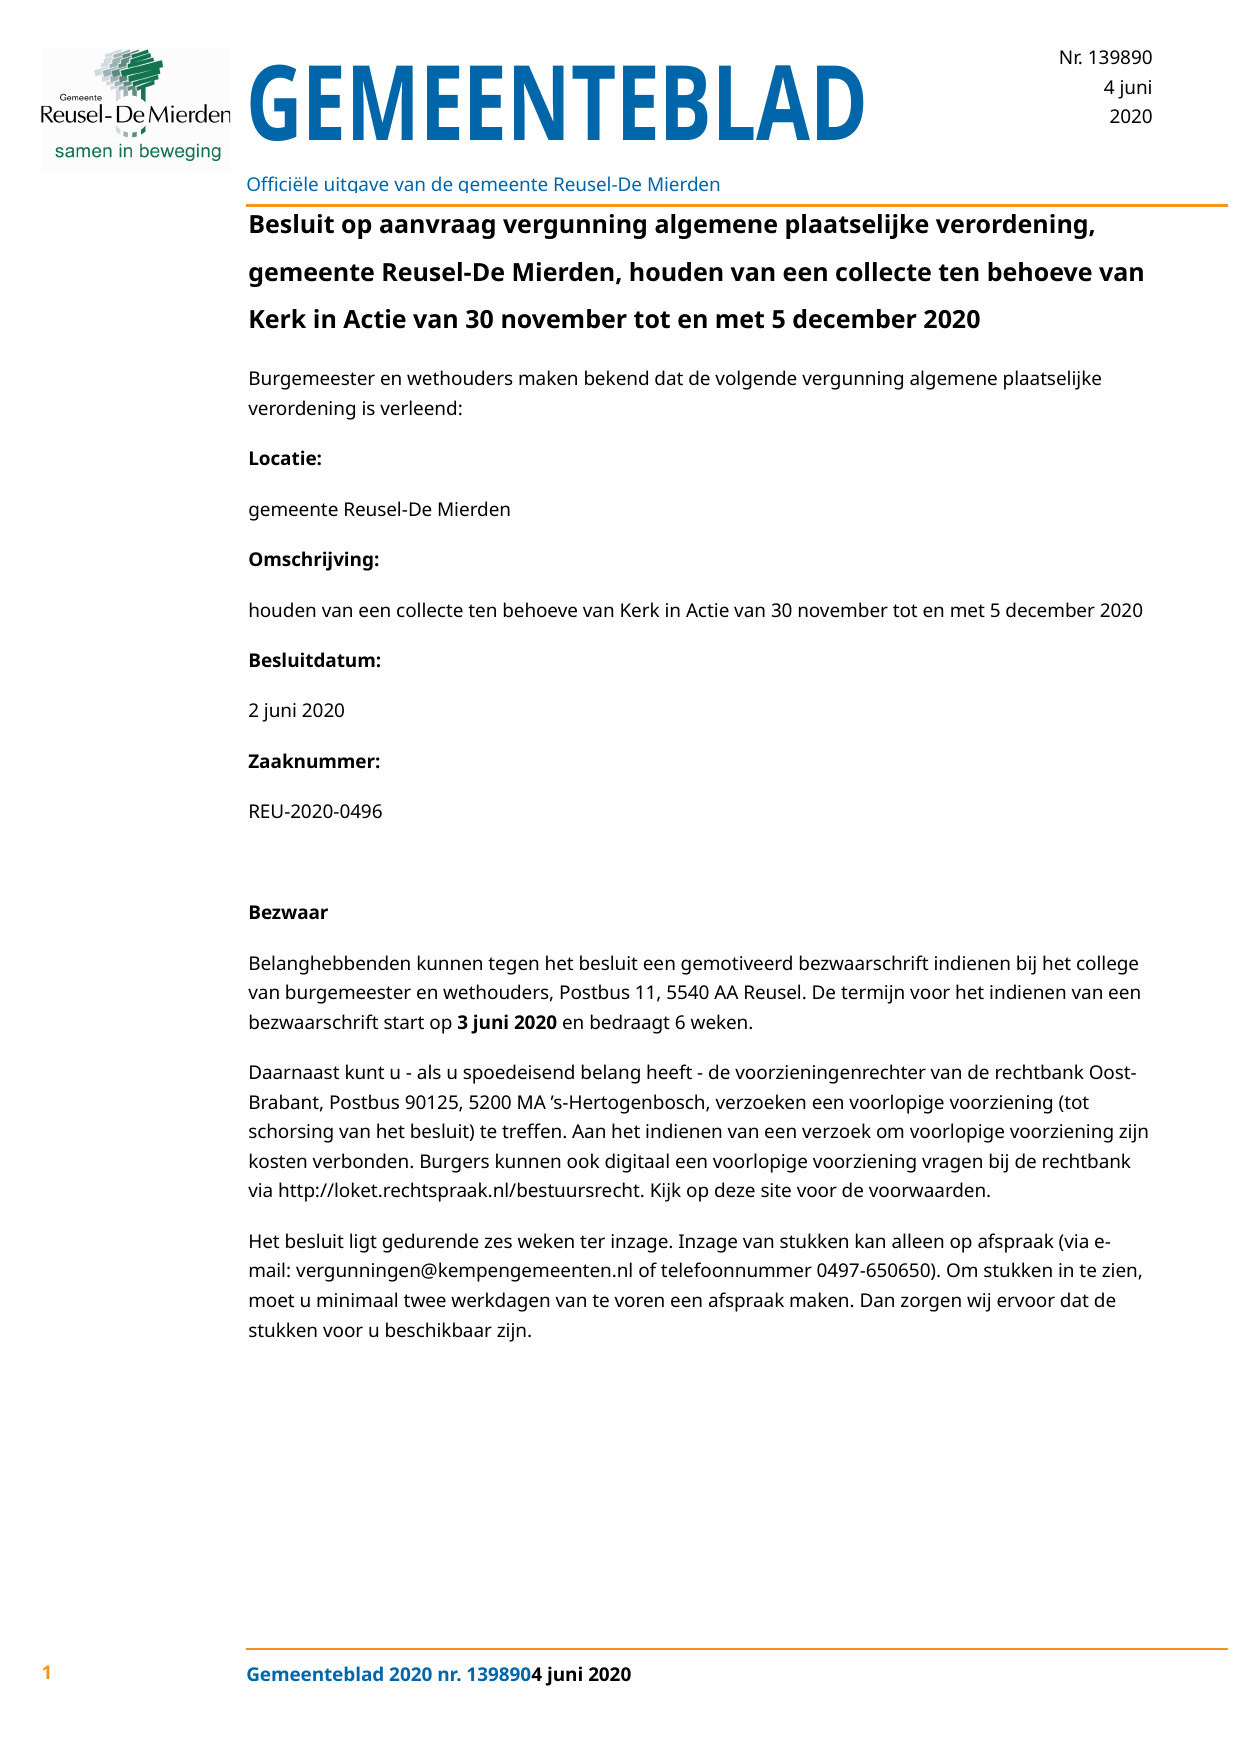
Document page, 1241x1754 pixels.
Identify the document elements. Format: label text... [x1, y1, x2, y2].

text Bezwaar [248, 899, 1152, 925]
text gemeente Reusel-De Mierden [248, 496, 1152, 522]
text Besluitdatum: [248, 647, 1152, 673]
text Het besluit ligt gedurende zes weken ter inzage. Inzage van stukken kan alleen op afspraak (via e-mail: vergunningen@kempengemeenten.nl of telefoonnummer 0497-650650). Om stukken in te zien, moet u minimaal twee werkdagen van te voren een afspraak maken. Dan zorgen wij ervoor dat de stukken voor u beschikbaar zijn. [248, 1228, 1152, 1342]
text Omschrijving: [248, 546, 1152, 572]
text REU-2020-0496 [248, 798, 1152, 824]
text houden van een collecte ten behoeve van Kerk in Actie van 30 november tot en met 5 december 2020 [248, 597, 1152, 622]
text Belanghebbenden kunnen tegen het besluit een gemotiveerd bezwaarschrift indienen bij het college van burgemeester en wethouders, Postbus 11, 5540 AA Reusel. De termijn voor het indienen van een bezwaarschrift start op 3 juni 2020 en bedraagt 6 weken. [248, 950, 1152, 1034]
text Zaaknummer: [248, 748, 1152, 774]
text Daarnaast kunt u - als u spoedeisend belang heeft - de voorzieningenrechter van de rechtbank Oost-Brabant, Postbus 90125, 5200 MA ’s-Hertogenbosch, verzoeken een voorlopige voorziening (tot schorsing van het besluit) te treffen. Aan het indienen van een verzoek om voorlopige voorziening zijn kosten verbonden. Burgers kunnen ook digitaal een voorlopige voorziening vragen bij de rechtbank via http://loket.rechtspraak.nl/bestuursrecht. Kijk op deze site voor de voorwaarden. [248, 1059, 1152, 1203]
text 2 juni 2020 [248, 698, 1152, 723]
text Burgemeester en wethouders maken bekend dat de volgende vergunning algemene plaatselijke verordening is verleend: [248, 366, 1152, 421]
picture [41, 47, 231, 172]
text Besluit op aanvraag vergunning algemene plaatselijke verordening, gemeente Reusel-De Mierden, houden van een collecte ten behoeve van Kerk in Actie van 30 november tot en met 5 december 2020 [248, 207, 1152, 336]
text Locatie: [248, 446, 1152, 471]
